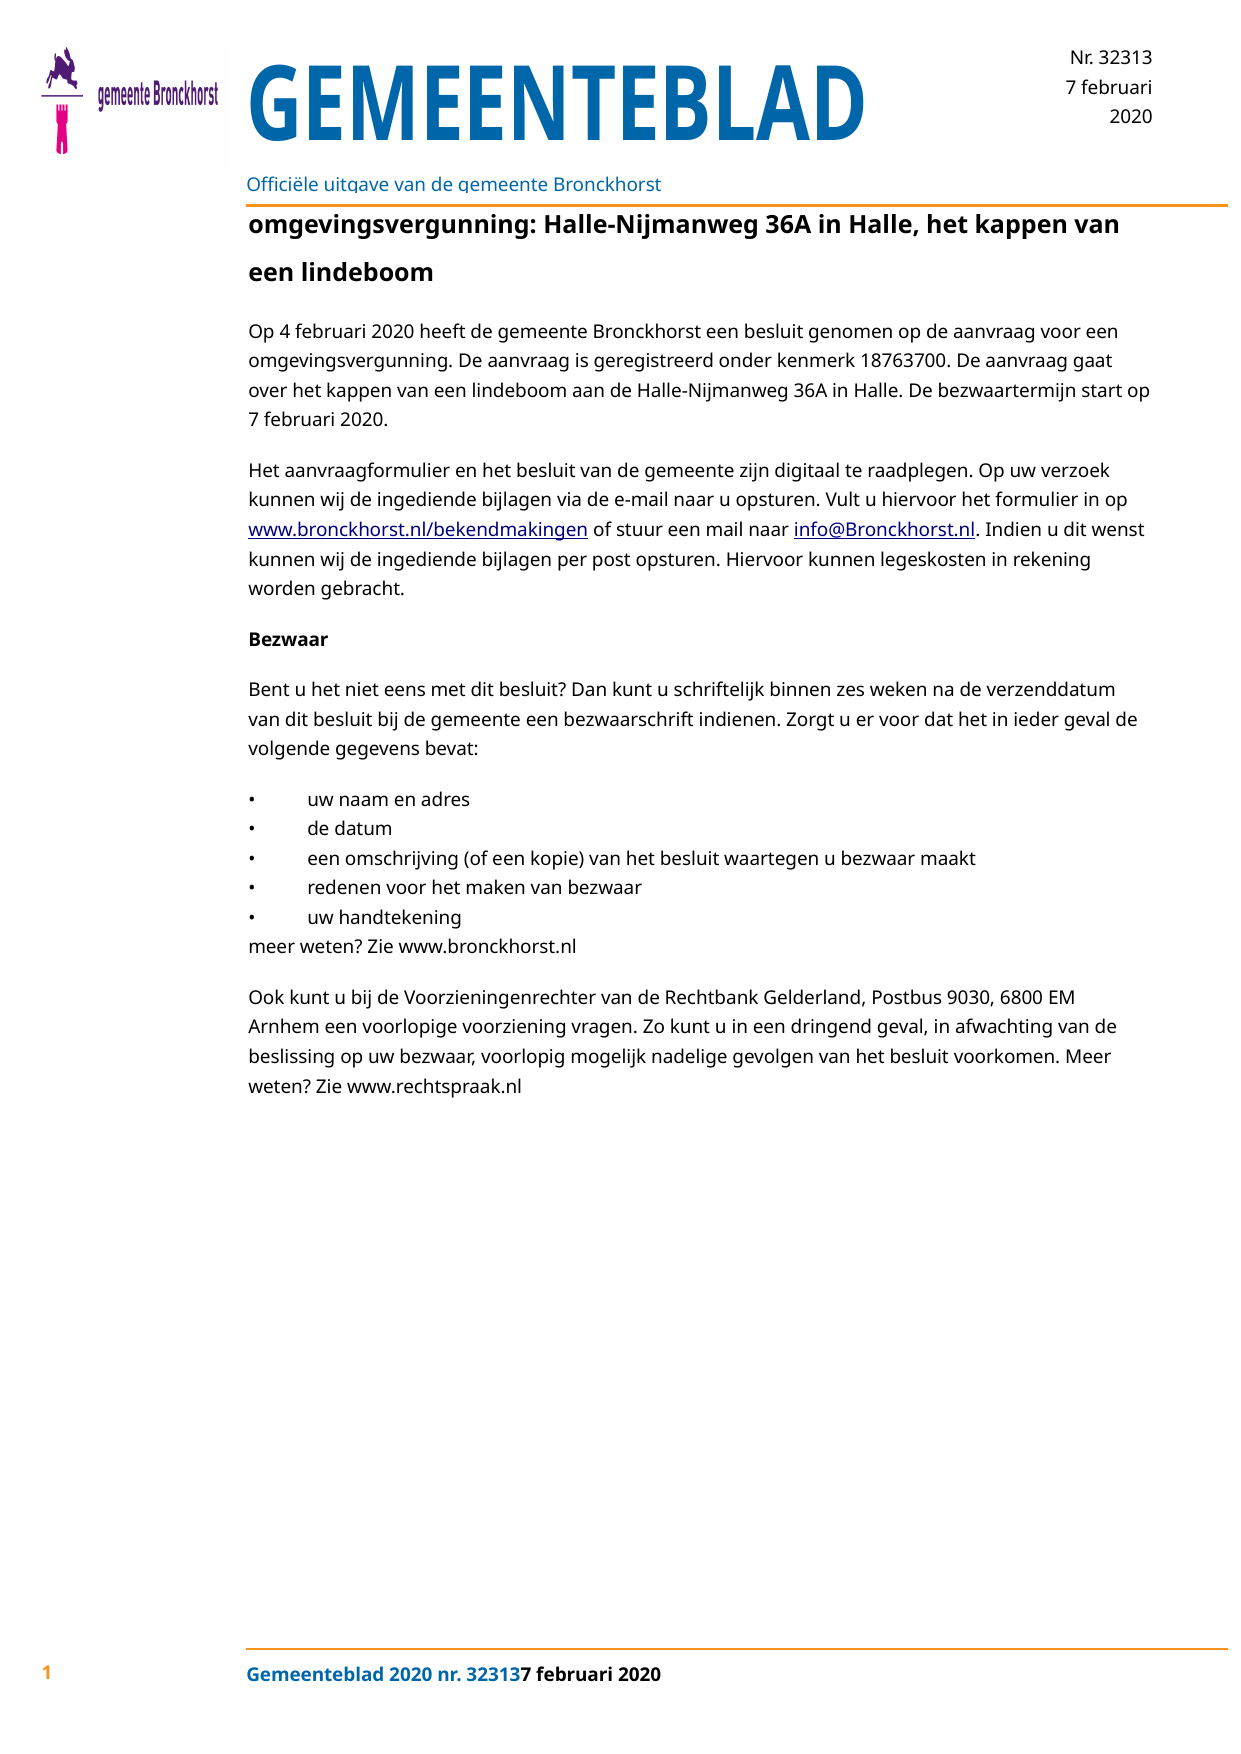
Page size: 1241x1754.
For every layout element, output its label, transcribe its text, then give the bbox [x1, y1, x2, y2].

list de datum [248, 815, 1152, 841]
list redenen voor het maken van bezwaar [248, 874, 1152, 900]
text Op 4 februari 2020 heeft de gemeente Bronckhorst een besluit genomen op de aanvraag voor een omgevingsvergunning. De aanvraag is geregistreerd onder kenmerk 18763700. De aanvraag gaat over het kappen van een lindeboom aan de Halle-Nijmanweg 36A in Halle. De bezwaartermijn start op 7 februari 2020. [248, 318, 1152, 432]
text Ook kunt u bij de Voorzieningenrechter van de Rechtbank Gelderland, Postbus 9030, 6800 EM Arnhem een voorlopige voorziening vragen. Zo kunt u in een dringend geval, in afwachting van de beslissing op uw bezwaar, voorlopig mogelijk nadelige gevolgen van het besluit voorkomen. Meer weten? Zie www.rechtspraak.nl [248, 984, 1152, 1099]
text Bezwaar [248, 626, 1152, 652]
text meer weten? Zie www.bronckhorst.nl [248, 934, 1152, 959]
list uw naam en adres [248, 786, 1152, 812]
text omgevingsvergunning: Halle-Nijmanweg 36A in Halle, het kappen van een lindeboom [248, 207, 1152, 288]
text Het aanvraagformulier en het besluit van de gemeente zijn digitaal te raadplegen. Op uw verzoek kunnen wij de ingediende bijlagen via de e-mail naar u opsturen. Vult u hiervoor het formulier in op www.bronckhorst.nl/bekendmakingen of stuur een mail naar info@Bronckhorst.nl. Indien u dit wenst kunnen wij de ingediende bijlagen per post opsturen. Hiervoor kunnen legeskosten in rekening worden gebracht. [248, 457, 1152, 601]
picture [41, 47, 231, 172]
list een omschrijving (of een kopie) van het besluit waartegen u bezwaar maakt [248, 845, 1152, 871]
list uw handtekening [248, 904, 1152, 930]
text Bent u het niet eens met dit besluit? Dan kunt u schriftelijk binnen zes weken na de verzenddatum van dit besluit bij de gemeente een bezwaarschrift indienen. Zorgt u er voor dat het in ieder geval de volgende gegevens bevat: [248, 676, 1152, 761]
